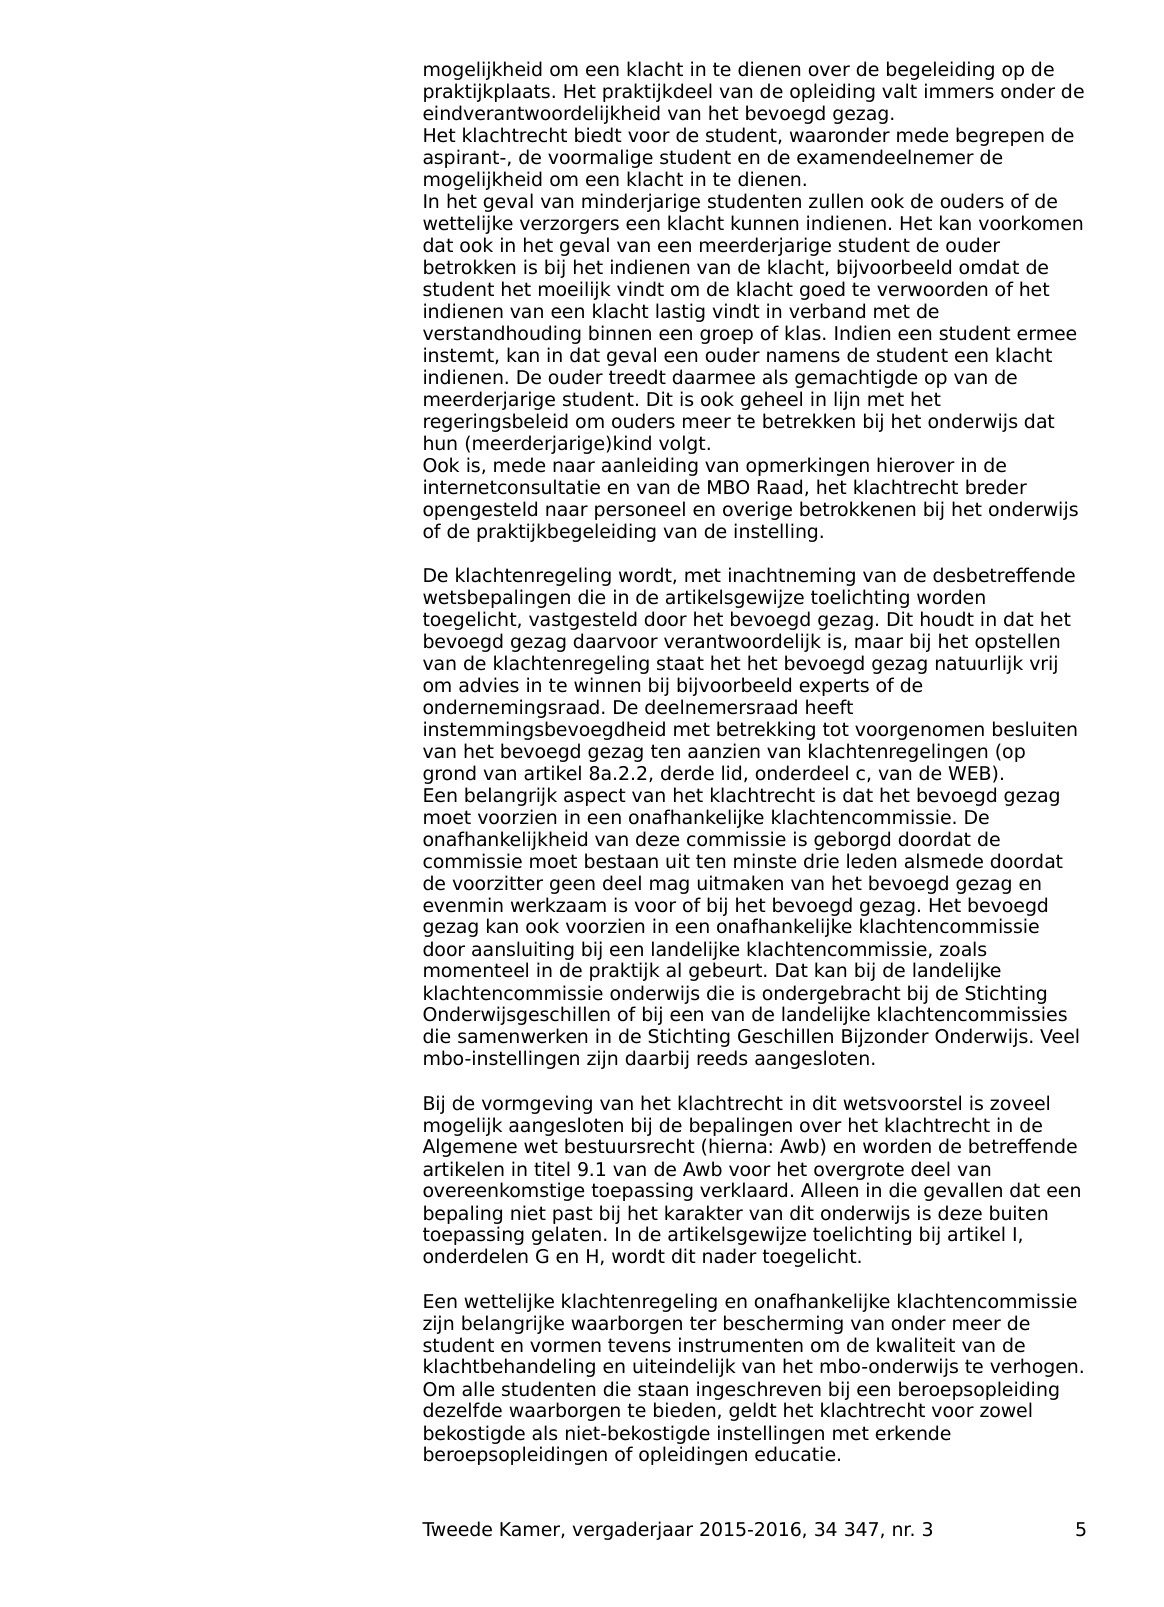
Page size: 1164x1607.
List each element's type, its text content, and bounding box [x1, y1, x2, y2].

text Een wettelijke klachtenregeling en onafhankelijke klachtencommissie zijn belangrijke waarborgen ter bescherming van onder meer de student en vormen tevens instrumenten om de kwaliteit van de klachtbehandeling en uiteindelijk van het mbo-onderwijs te verhogen. [422, 1291, 1087, 1378]
text Een belangrijk aspect van het klachtrecht is dat het bevoegd gezag moet voorzien in een onafhankelijke klachtencommissie. De onafhankelijkheid van deze commissie is geborgd doordat de commissie moet bestaan uit ten minste drie leden alsmede doordat de voorzitter geen deel mag uitmaken van het bevoegd gezag en evenmin werkzaam is voor of bij het bevoegd gezag. Het bevoegd gezag kan ook voorzien in een onafhankelijke klachtencommissie door aansluiting bij een landelijke klachtencommissie, zoals momenteel in de praktijk al gebeurt. Dat kan bij de landelijke klachtencommissie onderwijs die is ondergebracht bij de Stichting Onderwijsgeschillen of bij een van de landelijke klachtencommissies die samenwerken in de Stichting Geschillen Bijzonder Onderwijs. Veel mbo-instellingen zijn daarbij reeds aangesloten. [422, 784, 1087, 1070]
text Het klachtrecht biedt voor de student, waaronder mede begrepen de aspirant-, de voormalige student en de examendeelnemer de mogelijkheid om een klacht in te dienen. [422, 125, 1087, 191]
text De klachtenregeling wordt, met inachtneming van de desbetreffende wetsbepalingen die in de artikelsgewijze toelichting worden toegelicht, vastgesteld door het bevoegd gezag. Dit houdt in dat het bevoegd gezag daarvoor verantwoordelijk is, maar bij het opstellen van de klachtenregeling staat het het bevoegd gezag natuurlijk vrij om advies in te winnen bij bijvoorbeeld experts of de ondernemingsraad. De deelnemersraad heeft instemmingsbevoegdheid met betrekking tot voorgenomen besluiten van het bevoegd gezag ten aanzien van klachtenregelingen (op grond van artikel 8a.2.2, derde lid, onderdeel c, van de WEB). [422, 565, 1087, 784]
text Bij de vormgeving van het klachtrecht in dit wetsvoorstel is zoveel mogelijk aangesloten bij de bepalingen over het klachtrecht in de Algemene wet bestuursrecht (hierna: Awb) en worden de betreffende artikelen in titel 9.1 van de Awb voor het overgrote deel van overeenkomstige toepassing verklaard. Alleen in die gevallen dat een bepaling niet past bij het karakter van dit onderwijs is deze buiten toepassing gelaten. In de artikelsgewijze toelichting bij artikel I, onderdelen G en H, wordt dit nader toegelicht. [422, 1092, 1087, 1268]
text In het geval van minderjarige studenten zullen ook de ouders of de wettelijke verzorgers een klacht kunnen indienen. Het kan voorkomen dat ook in het geval van een meerderjarige student de ouder betrokken is bij het indienen van de klacht, bijvoorbeeld omdat de student het moeilijk vindt om de klacht goed te verwoorden of het indienen van een klacht lastig vindt in verband met de verstandhouding binnen een groep of klas. Indien een student ermee instemt, kan in dat geval een ouder namens de student een klacht indienen. De ouder treedt daarmee als gemachtigde op van de meerderjarige student. Dit is ook geheel in lijn met het regeringsbeleid om ouders meer te betrekken bij het onderwijs dat hun (meerderjarige)kind volgt. [422, 191, 1087, 455]
text Om alle studenten die staan ingeschreven bij een beroepsopleiding dezelfde waarborgen te bieden, geldt het klachtrecht voor zowel bekostigde als niet-bekostigde instellingen met erkende beroepsopleidingen of opleidingen educatie. [422, 1378, 1087, 1466]
text mogelijkheid om een klacht in te dienen over de begeleiding op de praktijkplaats. Het praktijkdeel van de opleiding valt immers onder de eindverantwoordelijkheid van het bevoegd gezag. [422, 59, 1087, 125]
text Ook is, mede naar aanleiding van opmerkingen hierover in de internetconsultatie en van de MBO Raad, het klachtrecht breder opengesteld naar personeel en overige betrokkenen bij het onderwijs of de praktijkbegeleiding van de instelling. [422, 455, 1087, 543]
